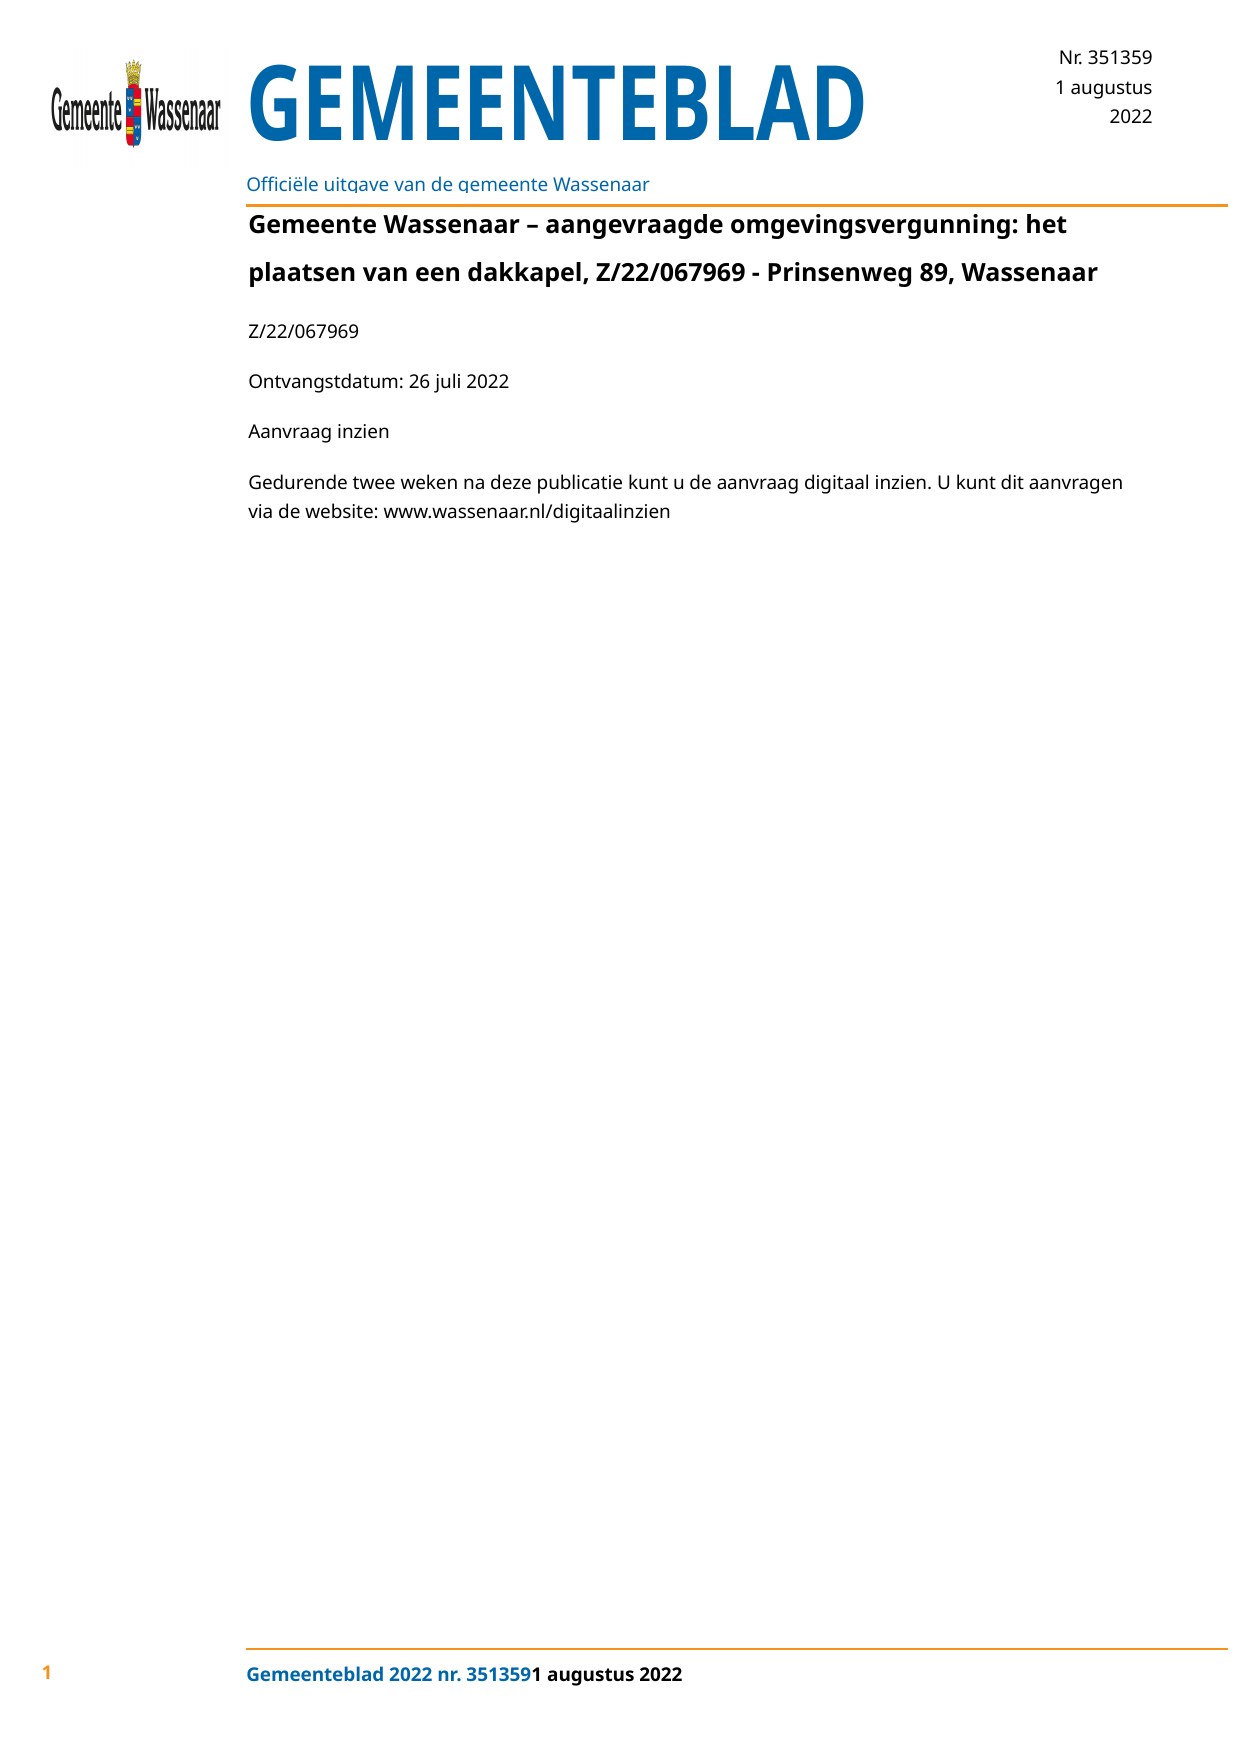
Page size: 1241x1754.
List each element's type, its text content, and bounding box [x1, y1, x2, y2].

picture [41, 47, 231, 172]
text Aanvraag inzien [248, 419, 1152, 444]
text Gemeente Wassenaar – aangevraagde omgevingsvergunning: het plaatsen van een dakkapel, Z/22/067969 - Prinsenweg 89, Wassenaar [248, 207, 1152, 288]
text Z/22/067969 [248, 318, 1152, 344]
text Gedurende twee weken na deze publicatie kunt u de aanvraag digitaal inzien. U kunt dit aanvragen via de website: www.wassenaar.nl/digitaalinzien [248, 469, 1152, 524]
text Ontvangstdatum: 26 juli 2022 [248, 368, 1152, 394]
